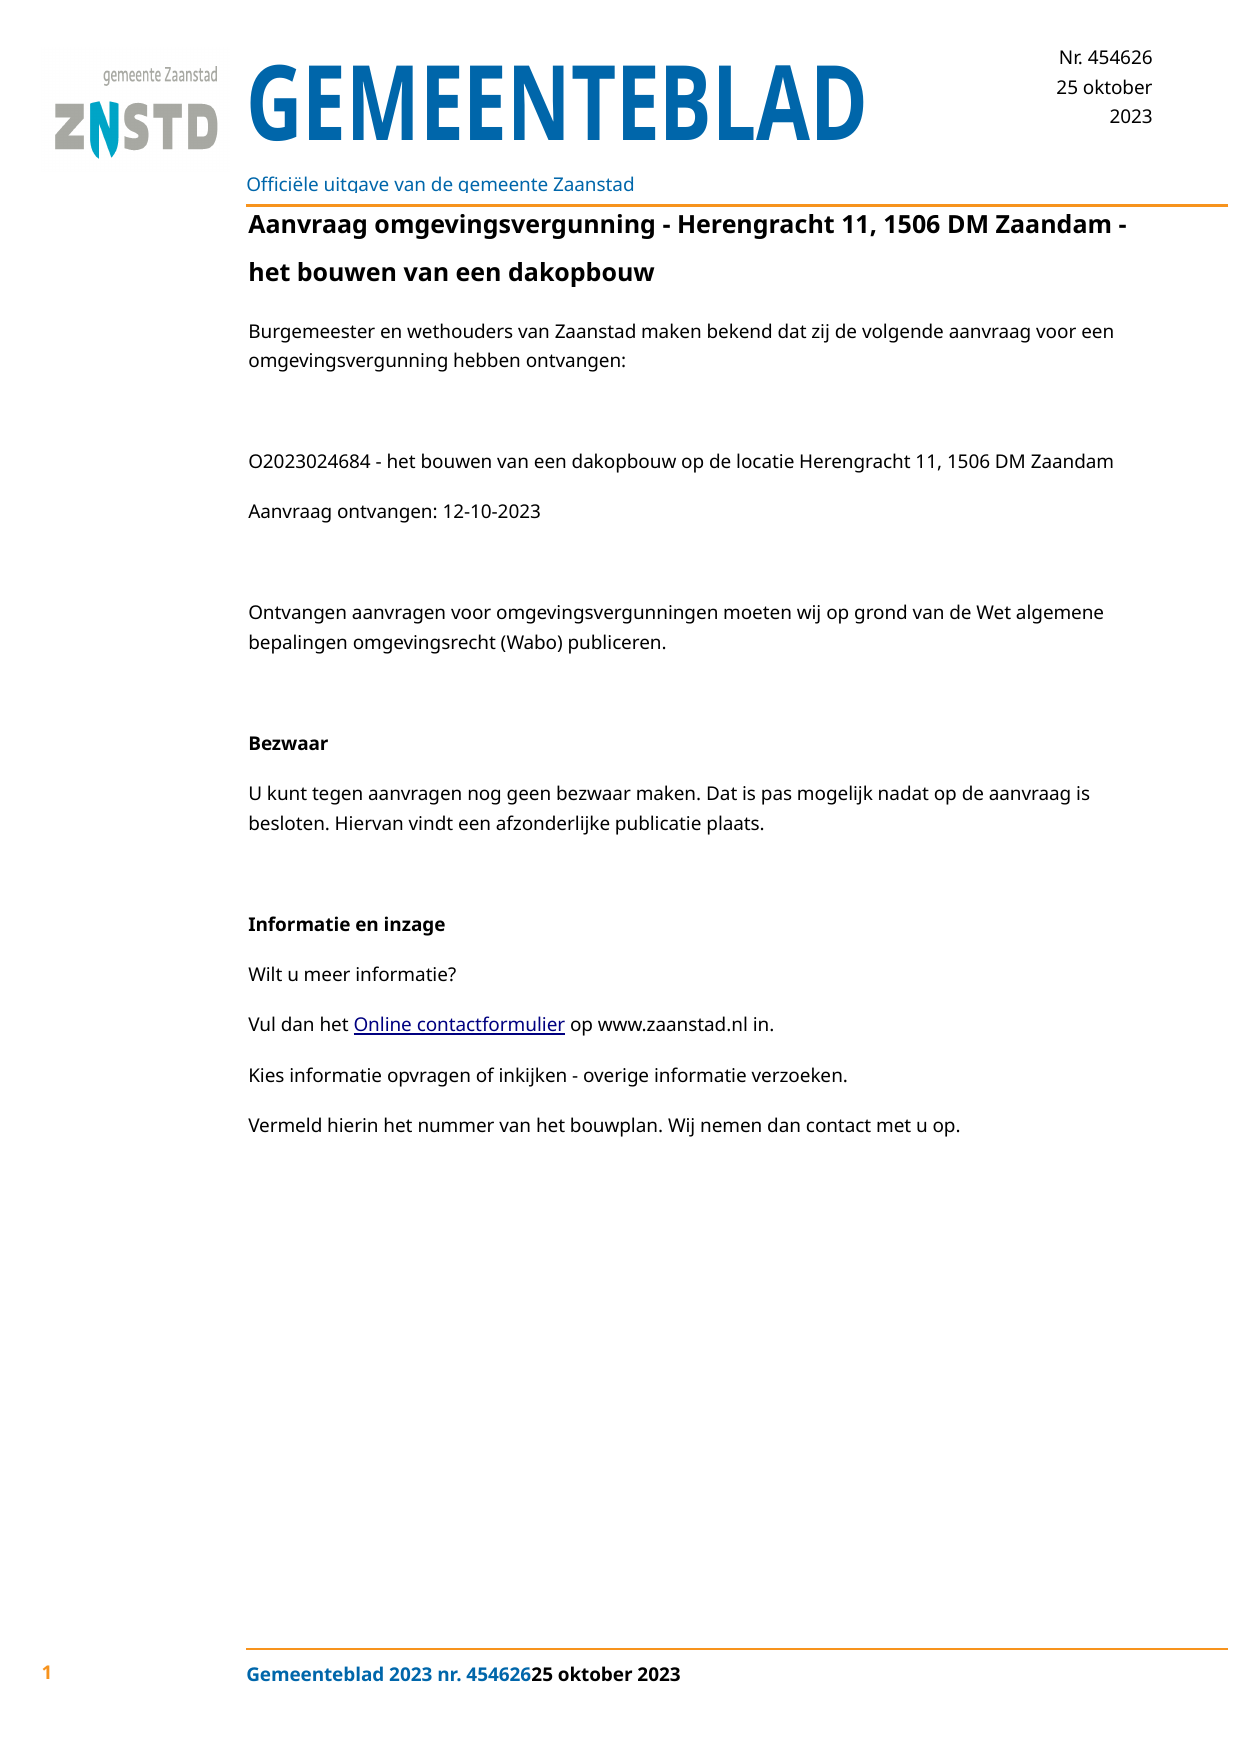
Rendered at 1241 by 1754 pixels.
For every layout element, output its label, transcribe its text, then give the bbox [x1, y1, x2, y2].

text U kunt tegen aanvragen nog geen bezwaar maken. Dat is pas mogelijk nadat op de aanvraag is besloten. Hiervan vindt een afzonderlijke publicatie plaats. [248, 780, 1152, 836]
text Wilt u meer informatie? [248, 961, 1152, 987]
text Bezwaar [248, 730, 1152, 756]
text Kies informatie opvragen of inkijken - overige informatie verzoeken. [248, 1062, 1152, 1088]
text Ontvangen aanvragen voor omgevingsvergunningen moeten wij op grond van de Wet algemene bepalingen omgevingsrecht (Wabo) publiceren. [248, 599, 1152, 655]
text Vul dan het Online contactformulier op www.zaanstad.nl in. [248, 1012, 1152, 1037]
picture [41, 47, 231, 172]
text Informatie en inzage [248, 911, 1152, 937]
text O2023024684 - het bouwen van een dakopbouw op de locatie Herengracht 11, 1506 DM Zaandam [248, 448, 1152, 474]
text Aanvraag omgevingsvergunning - Herengracht 11, 1506 DM Zaandam - het bouwen van een dakopbouw [248, 207, 1152, 288]
text Aanvraag ontvangen: 12-10-2023 [248, 499, 1152, 524]
text Vermeld hierin het nummer van het bouwplan. Wij nemen dan contact met u op. [248, 1112, 1152, 1138]
text Burgemeester en wethouders van Zaanstad maken bekend dat zij de volgende aanvraag voor een omgevingsvergunning hebben ontvangen: [248, 318, 1152, 373]
